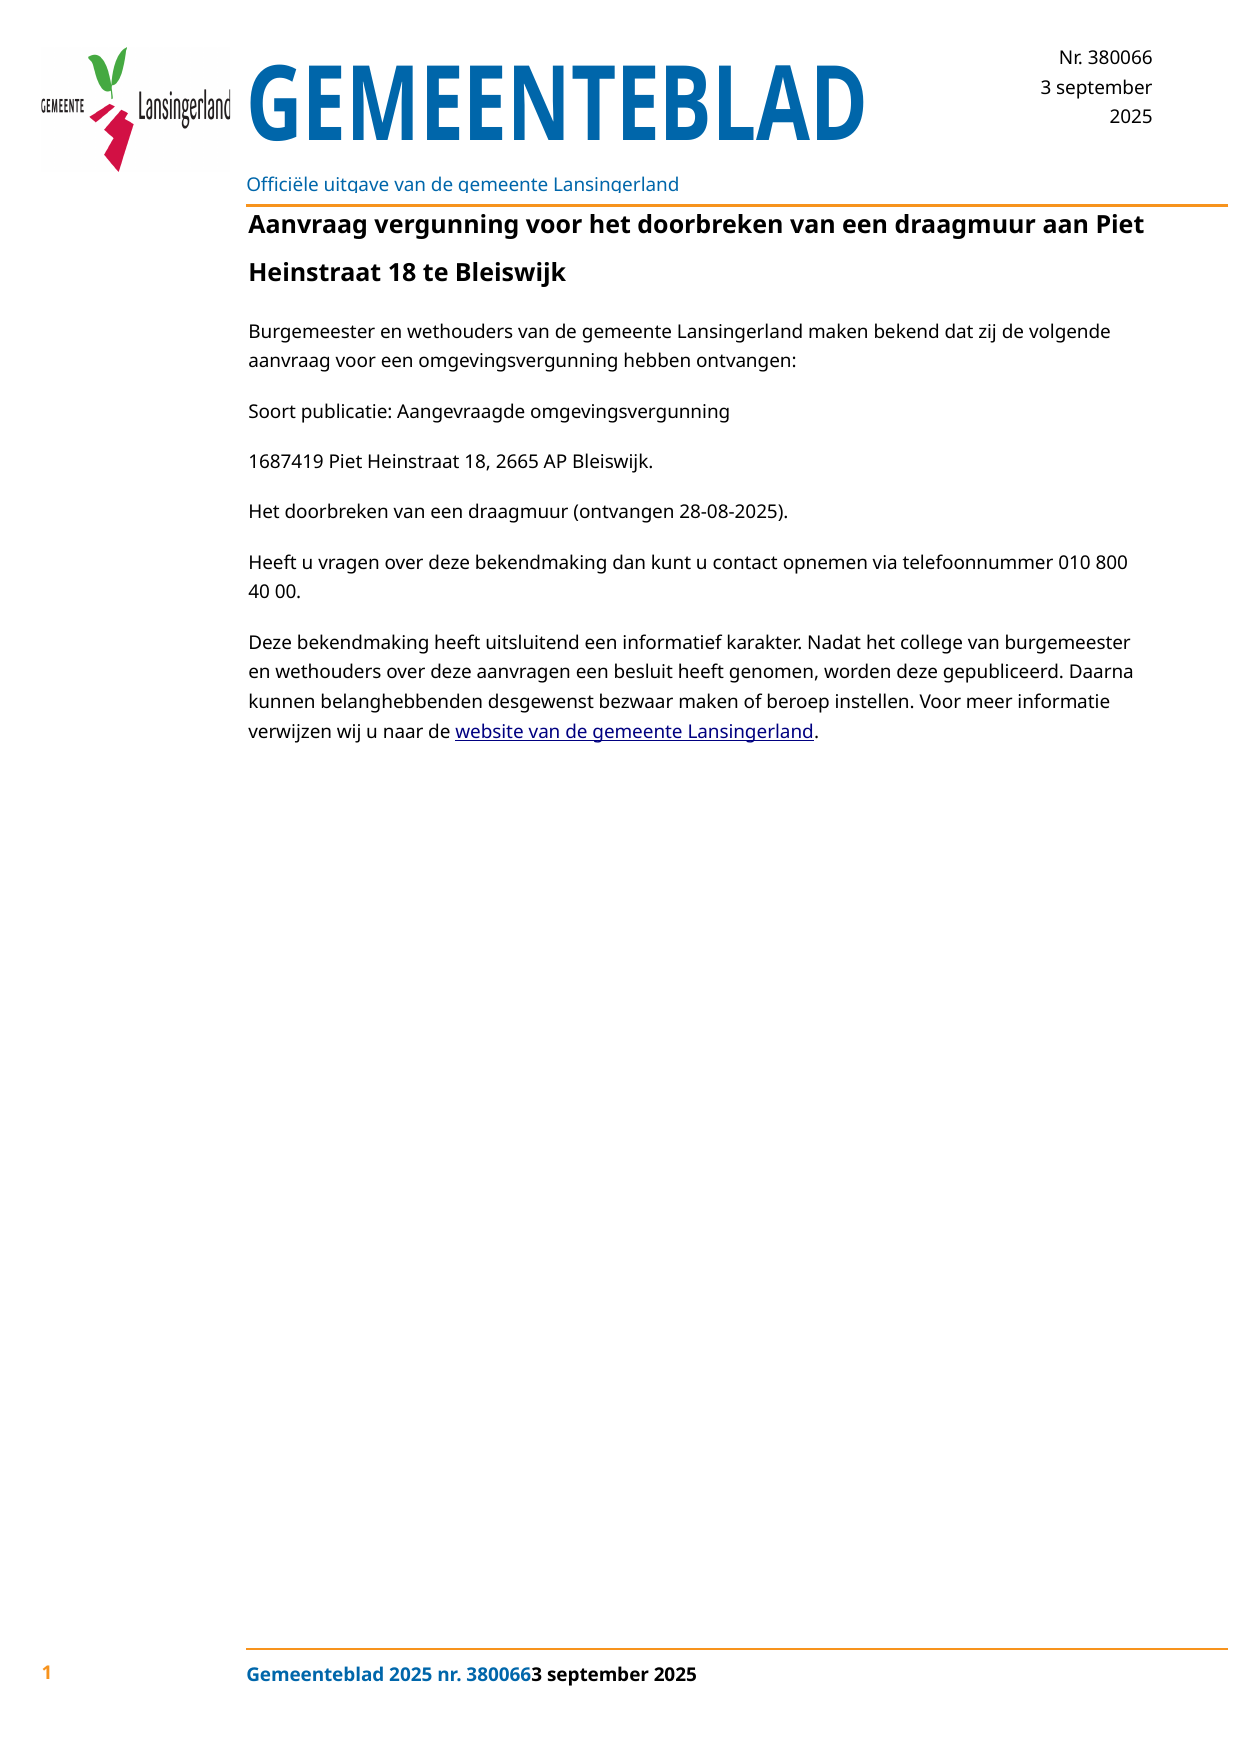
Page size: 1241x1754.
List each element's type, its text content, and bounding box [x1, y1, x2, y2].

text 1687419 Piet Heinstraat 18, 2665 AP Bleiswijk. [248, 448, 1152, 474]
text Aanvraag vergunning voor het doorbreken van een draagmuur aan Piet Heinstraat 18 te Bleiswijk [248, 207, 1152, 288]
text Heeft u vragen over deze bekendmaking dan kunt u contact opnemen via telefoonnummer 010 800 40 00. [248, 549, 1152, 604]
text Deze bekendmaking heeft uitsluitend een informatief karakter. Nadat het college van burgemeester en wethouders over deze aanvragen een besluit heeft genomen, worden deze gepubliceerd. Daarna kunnen belanghebbenden desgewenst bezwaar maken of beroep instellen. Voor meer informatie verwijzen wij u naar de website van de gemeente Lansingerland. [248, 629, 1152, 744]
text Soort publicatie: Aangevraagde omgevingsvergunning [248, 398, 1152, 424]
text Het doorbreken van een draagmuur (ontvangen 28-08-2025). [248, 499, 1152, 524]
text Burgemeester en wethouders van de gemeente Lansingerland maken bekend dat zij de volgende aanvraag voor een omgevingsvergunning hebben ontvangen: [248, 318, 1152, 373]
picture [41, 47, 231, 172]
